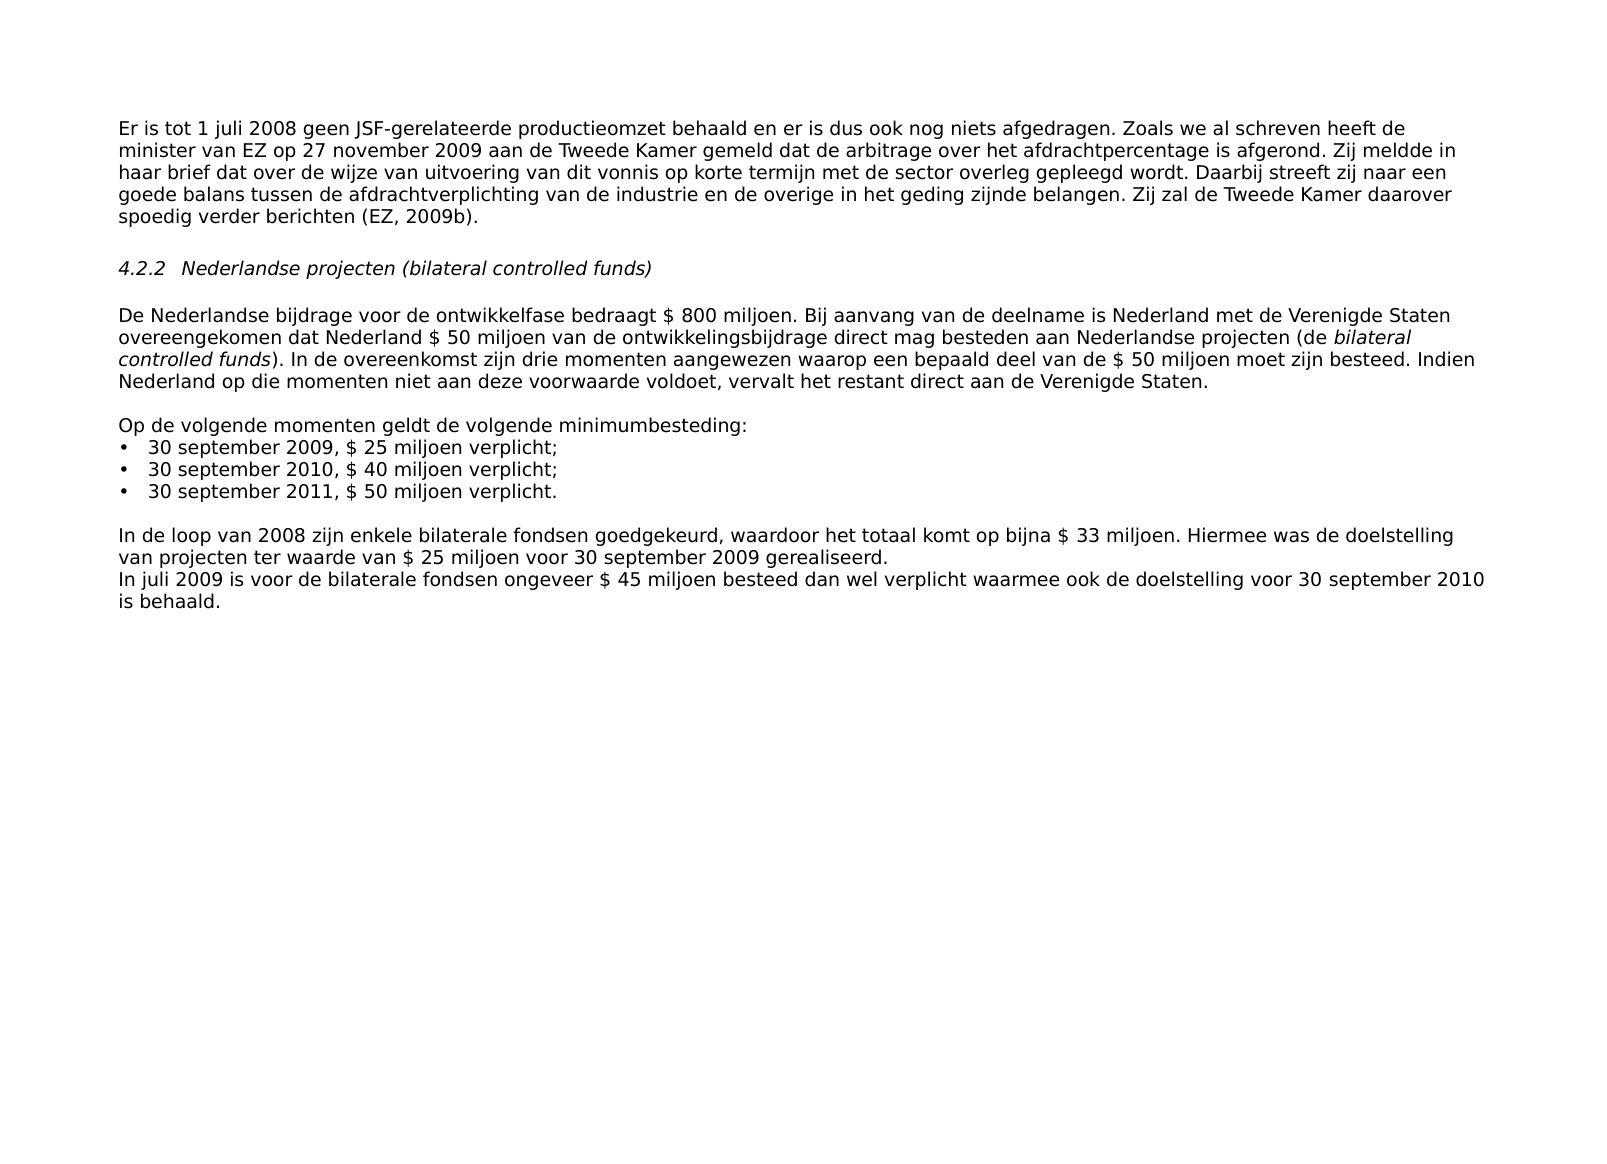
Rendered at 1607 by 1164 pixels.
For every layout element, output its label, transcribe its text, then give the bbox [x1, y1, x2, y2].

text • 30 september 2009, $ 25 miljoen verplicht; [118, 437, 1488, 459]
text • 30 september 2011, $ 50 miljoen verplicht. [118, 481, 1488, 503]
text Op de volgende momenten geldt de volgende minimumbesteding: [118, 415, 1488, 437]
text Er is tot 1 juli 2008 geen JSF-gerelateerde productieomzet behaald en er is dus ook nog niets afgedragen. Zoals we al schreven heeft de minister van EZ op 27 november 2009 aan de Tweede Kamer gemeld dat de arbitrage over het afdrachtpercentage is afgerond. Zij meldde in haar brief dat over de wijze van uitvoering van dit vonnis op korte termijn met de sector overleg gepleegd wordt. Daarbij streeft zij naar een goede balans tussen de afdrachtverplichting van de industrie en de overige in het geding zijnde belangen. Zij zal de Tweede Kamer daarover spoedig verder berichten (EZ, 2009b). [118, 118, 1488, 228]
text In de loop van 2008 zijn enkele bilaterale fondsen goedgekeurd, waardoor het totaal komt op bijna $ 33 miljoen. Hiermee was de doelstelling van projecten ter waarde van $ 25 miljoen voor 30 september 2009 gerealiseerd. [118, 525, 1488, 569]
text In juli 2009 is voor de bilaterale fondsen ongeveer $ 45 miljoen besteed dan wel verplicht waarmee ook de doelstelling voor 30 september 2010 is behaald. [118, 569, 1488, 613]
text De Nederlandse bijdrage voor de ontwikkelfase bedraagt $ 800 miljoen. Bij aanvang van de deelname is Nederland met de Verenigde Staten overeengekomen dat Nederland $ 50 miljoen van de ontwikkelingsbijdrage direct mag besteden aan Nederlandse projecten (de bilateral controlled funds). In de overeenkomst zijn drie momenten aangewezen waarop een bepaald deel van de $ 50 miljoen moet zijn besteed. Indien Nederland op die momenten niet aan deze voorwaarde voldoet, vervalt het restant direct aan de Verenigde Staten. [118, 305, 1488, 393]
subtitle 4.2.2 Nederlandse projecten (bilateral controlled funds) [118, 258, 1488, 280]
text • 30 september 2010, $ 40 miljoen verplicht; [118, 459, 1488, 481]
